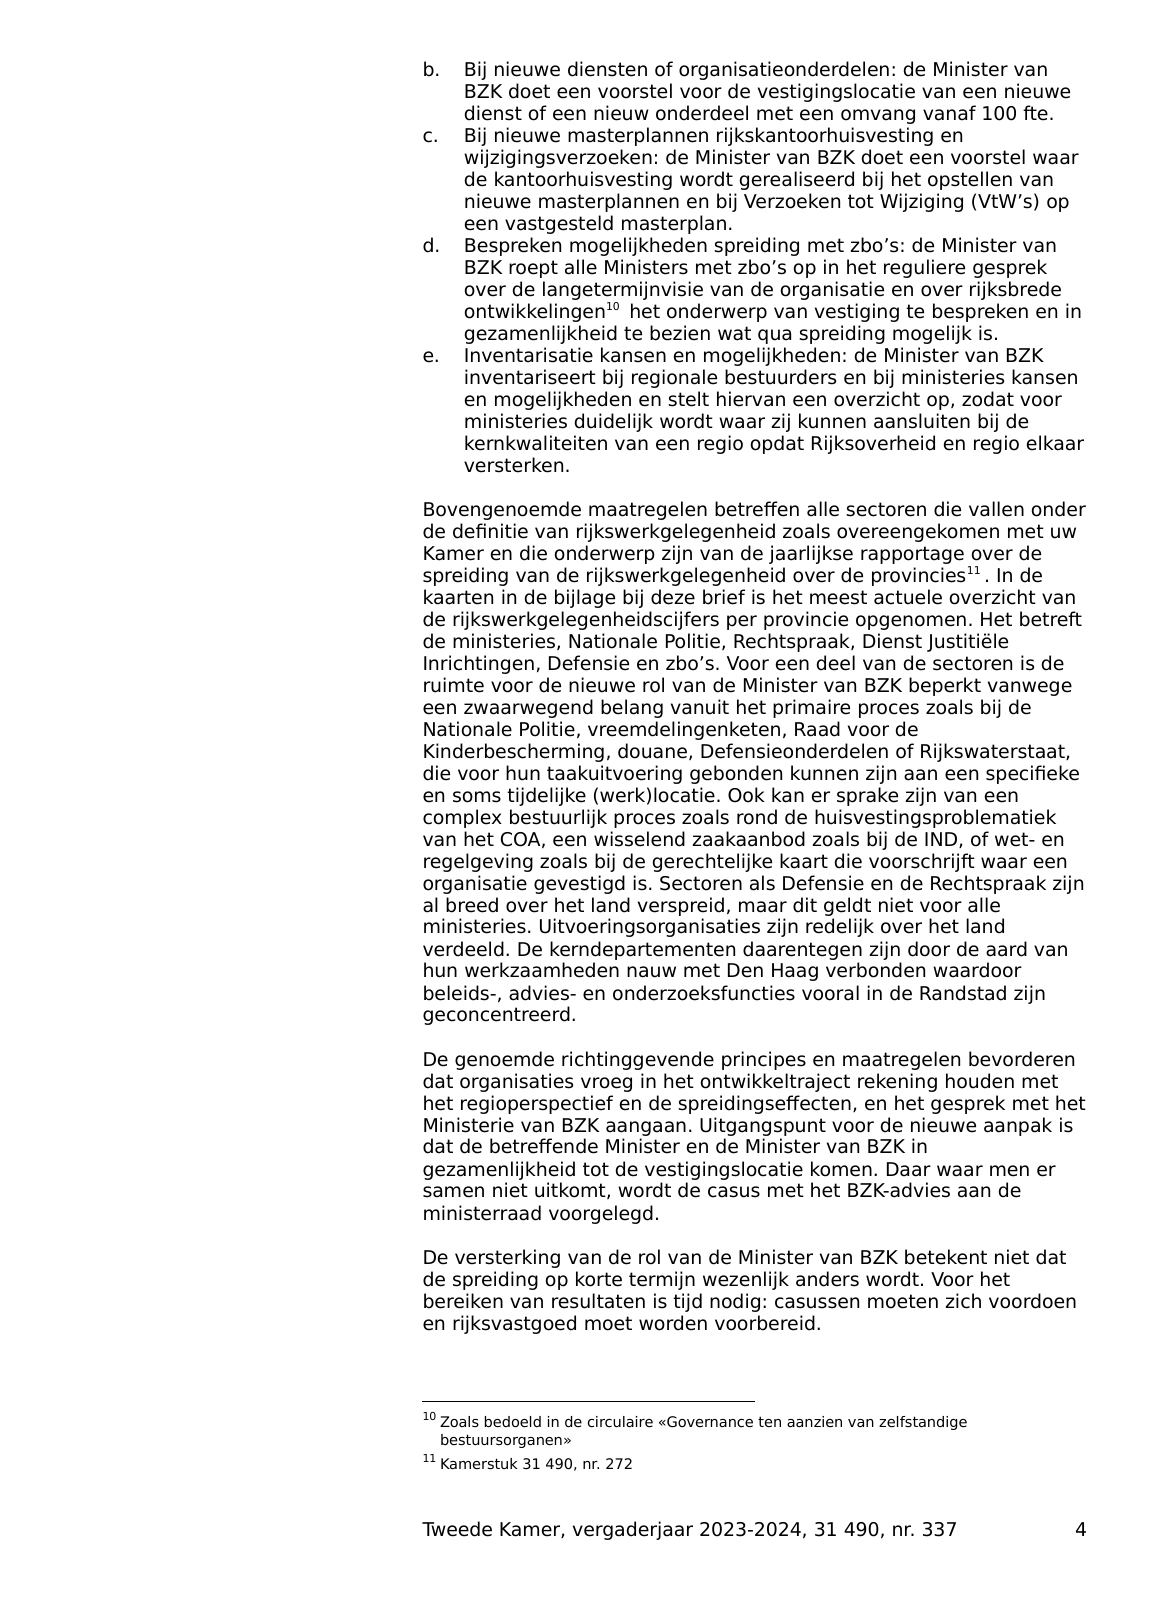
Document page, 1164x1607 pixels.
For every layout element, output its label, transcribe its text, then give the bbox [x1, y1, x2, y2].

text Bovengenoemde maatregelen betreffen alle sectoren die vallen onder de definitie van rijkswerkgelegenheid zoals overeengekomen met uw Kamer en die onderwerp zijn van de jaarlijkse rapportage over de spreiding van de rijkswerkgelegenheid over de provincies. In de kaarten in de bijlage bij deze brief is het meest actuele overzicht van de rijkswerkgelegenheidscijfers per provincie opgenomen. Het betreft de ministeries, Nationale Politie, Rechtspraak, Dienst Justitiële Inrichtingen, Defensie en zbo’s. Voor een deel van de sectoren is de ruimte voor de nieuwe rol van de Minister van BZK beperkt vanwege een zwaarwegend belang vanuit het primaire proces zoals bij de Nationale Politie, vreemdelingenketen, Raad voor de Kinderbescherming, douane, Defensieonderdelen of Rijkswaterstaat, die voor hun taakuitvoering gebonden kunnen zijn aan een specifieke en soms tijdelijke (werk)locatie. Ook kan er sprake zijn van een complex bestuurlijk proces zoals rond de huisvestingsproblematiek van het COA, een wisselend zaakaanbod zoals bij de IND, of wet- en regelgeving zoals bij de gerechtelijke kaart die voorschrijft waar een organisatie gevestigd is. Sectoren als Defensie en de Rechtspraak zijn al breed over het land verspreid, maar dit geldt niet voor alle ministeries. Uitvoeringsorganisaties zijn redelijk over het land verdeeld. De kerndepartementen daarentegen zijn door de aard van hun werkzaamheden nauw met Den Haag verbonden waardoor beleids-, advies- en onderzoeksfuncties vooral in de Randstad zijn geconcentreerd. [422, 499, 1087, 1026]
text b. Bij nieuwe diensten of organisatieonderdelen: de Minister van BZK doet een voorstel voor de vestigingslocatie van een nieuwe dienst of een nieuw onderdeel met een omvang vanaf 100 fte. [422, 59, 1087, 125]
text d. Bespreken mogelijkheden spreiding met zbo’s: de Minister van BZK roept alle Ministers met zbo’s op in het reguliere gesprek over de langetermijnvisie van de organisatie en over rijksbrede ontwikkelingen het onderwerp van vestiging te bespreken en in gezamenlijkheid te bezien wat qua spreiding mogelijk is. [422, 235, 1087, 345]
text De genoemde richtinggevende principes en maatregelen bevorderen dat organisaties vroeg in het ontwikkeltraject rekening houden met het regioperspectief en de spreidingseffecten, en het gesprek met het Ministerie van BZK aangaan. Uitgangspunt voor de nieuwe aanpak is dat de betreffende Minister en de Minister van BZK in gezamenlijkheid tot de vestigingslocatie komen. Daar waar men er samen niet uitkomt, wordt de casus met het BZK-advies aan de ministerraad voorgelegd. [422, 1048, 1087, 1224]
text De versterking van de rol van de Minister van BZK betekent niet dat de spreiding op korte termijn wezenlijk anders wordt. Voor het bereiken van resultaten is tijd nodig: casussen moeten zich voordoen en rijksvastgoed moet worden voorbereid. [422, 1247, 1087, 1334]
text Zoals bedoeld in de circulaire «Governance ten aanzien van zelfstandige bestuursorganen» [422, 1410, 1087, 1449]
text Kamerstuk 31 490, nr. 272 [422, 1452, 1087, 1474]
text c. Bij nieuwe masterplannen rijkskantoorhuisvesting en wijzigingsverzoeken: de Minister van BZK doet een voorstel waar de kantoorhuisvesting wordt gerealiseerd bij het opstellen van nieuwe masterplannen en bij Verzoeken tot Wijziging (VtW’s) op een vastgesteld masterplan. [422, 125, 1087, 235]
text e. Inventarisatie kansen en mogelijkheden: de Minister van BZK inventariseert bij regionale bestuurders en bij ministeries kansen en mogelijkheden en stelt hiervan een overzicht op, zodat voor ministeries duidelijk wordt waar zij kunnen aansluiten bij de kernkwaliteiten van een regio opdat Rijksoverheid en regio elkaar versterken. [422, 345, 1087, 477]
